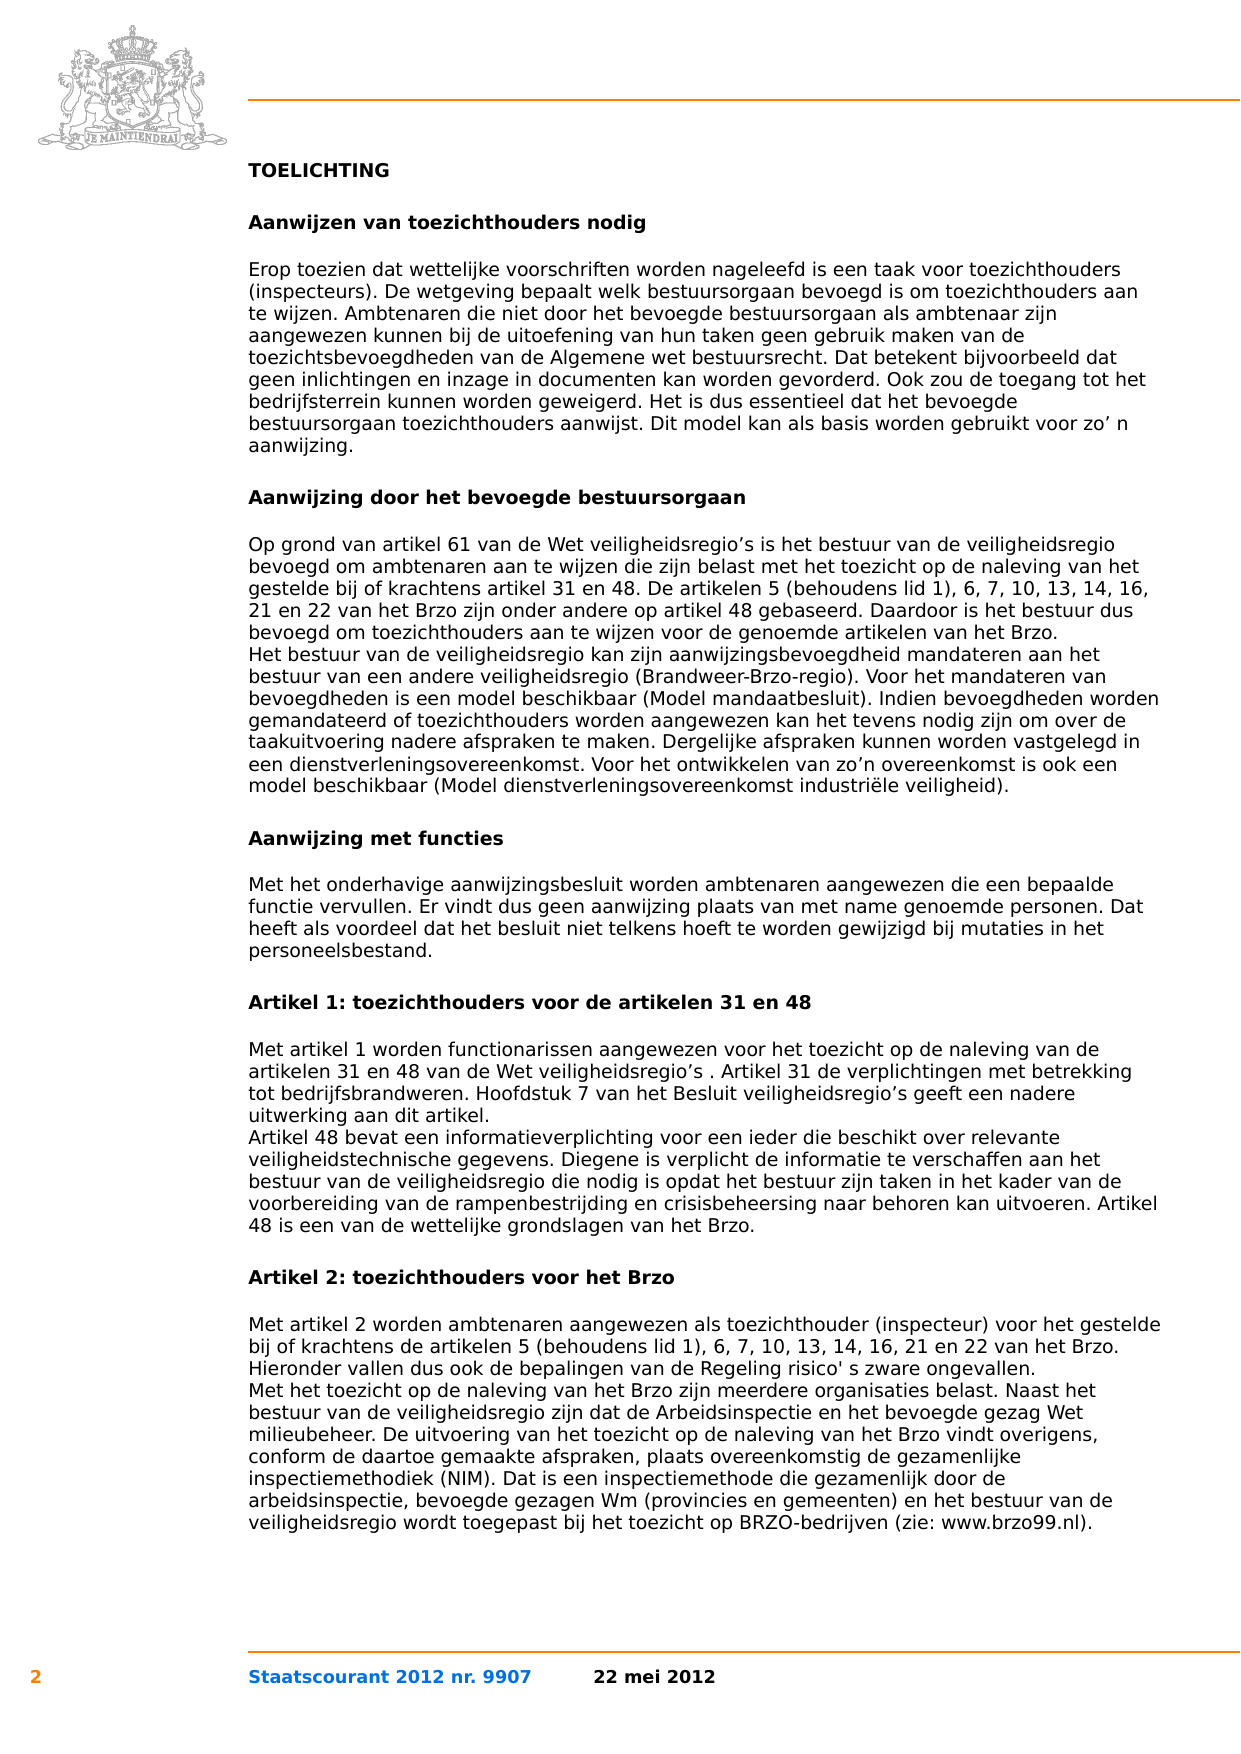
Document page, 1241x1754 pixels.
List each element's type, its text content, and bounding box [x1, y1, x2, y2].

subtitle Aanwijzen van toezichthouders nodig [248, 212, 1163, 234]
subtitle Aanwijzing met functies [248, 827, 1163, 849]
text Met artikel 2 worden ambtenaren aangewezen als toezichthouder (inspecteur) voor het gestelde bij of krachtens de artikelen 5 (behoudens lid 1), 6, 7, 10, 13, 14, 16, 21 en 22 van het Brzo. Hieronder vallen dus ook de bepalingen van de Regeling risico' s zware ongevallen. [248, 1314, 1163, 1380]
text Het bestuur van de veiligheidsregio kan zijn aanwijzingsbevoegdheid mandateren aan het bestuur van een andere veiligheidsregio (Brandweer-Brzo-regio). Voor het mandateren van bevoegdheden is een model beschikbaar (Model mandaatbesluit). Indien bevoegdheden worden gemandateerd of toezichthouders worden aangewezen kan het tevens nodig zijn om over de taakuitvoering nadere afspraken te maken. Dergelijke afspraken kunnen worden vastgelegd in een dienstverleningsovereenkomst. Voor het ontwikkelen van zo’n overeenkomst is ook een model beschikbaar (Model dienstverleningsovereenkomst industriële veiligheid). [248, 643, 1163, 797]
picture [38, 25, 227, 150]
text Op grond van artikel 61 van de Wet veiligheidsregio’s is het bestuur van de veiligheidsregio bevoegd om ambtenaren aan te wijzen die zijn belast met het toezicht op de naleving van het gestelde bij of krachtens artikel 31 en 48. De artikelen 5 (behoudens lid 1), 6, 7, 10, 13, 14, 16, 21 en 22 van het Brzo zijn onder andere op artikel 48 gebaseerd. Daardoor is het bestuur dus bevoegd om toezichthouders aan te wijzen voor de genoemde artikelen van het Brzo. [248, 534, 1163, 643]
text Artikel 48 bevat een informatieverplichting voor een ieder die beschikt over relevante veiligheidstechnische gegevens. Diegene is verplicht de informatie te verschaffen aan het bestuur van de veiligheidsregio die nodig is opdat het bestuur zijn taken in het kader van de voorbereiding van de rampenbestrijding en crisisbeheersing naar behoren kan uitvoeren. Artikel 48 is een van de wettelijke grondslagen van het Brzo. [248, 1127, 1163, 1237]
text Erop toezien dat wettelijke voorschriften worden nageleefd is een taak voor toezichthouders (inspecteurs). De wetgeving bepaalt welk bestuursorgaan bevoegd is om toezichthouders aan te wijzen. Ambtenaren die niet door het bevoegde bestuursorgaan als ambtenaar zijn aangewezen kunnen bij de uitoefening van hun taken geen gebruik maken van de toezichtsbevoegdheden van de Algemene wet bestuursrecht. Dat betekent bijvoorbeeld dat geen inlichtingen en inzage in documenten kan worden gevorderd. Ook zou de toegang tot het bedrijfsterrein kunnen worden geweigerd. Het is dus essentieel dat het bevoegde bestuursorgaan toezichthouders aanwijst. Dit model kan als basis worden gebruikt voor zo’ n aanwijzing. [248, 259, 1163, 457]
text Met het onderhavige aanwijzingsbesluit worden ambtenaren aangewezen die een bepaalde functie vervullen. Er vindt dus geen aanwijzing plaats van met name genoemde personen. Dat heeft als voordeel dat het besluit niet telkens hoeft te worden gewijzigd bij mutaties in het personeelsbestand. [248, 874, 1163, 962]
text Met het toezicht op de naleving van het Brzo zijn meerdere organisaties belast. Naast het bestuur van de veiligheidsregio zijn dat de Arbeidsinspectie en het bevoegde gezag Wet milieubeheer. De uitvoering van het toezicht op de naleving van het Brzo vindt overigens, conform de daartoe gemaakte afspraken, plaats overeenkomstig de gezamenlijke inspectiemethodiek (NIM). Dat is een inspectiemethode die gezamenlijk door de arbeidsinspectie, bevoegde gezagen Wm (provincies en gemeenten) en het bestuur van de veiligheidsregio wordt toegepast bij het toezicht op BRZO-bedrijven (zie: www.brzo99.nl). [248, 1380, 1163, 1534]
subtitle Artikel 2: toezichthouders voor het Brzo [248, 1267, 1163, 1289]
text Met artikel 1 worden functionarissen aangewezen voor het toezicht op de naleving van de artikelen 31 en 48 van de Wet veiligheidsregio’s . Artikel 31 de verplichtingen met betrekking tot bedrijfsbrandweren. Hoofdstuk 7 van het Besluit veiligheidsregio’s geeft een nadere uitwerking aan dit artikel. [248, 1039, 1163, 1127]
subtitle Artikel 1: toezichthouders voor de artikelen 31 en 48 [248, 992, 1163, 1014]
subtitle TOELICHTING [248, 160, 1163, 182]
subtitle Aanwijzing door het bevoegde bestuursorgaan [248, 487, 1163, 509]
